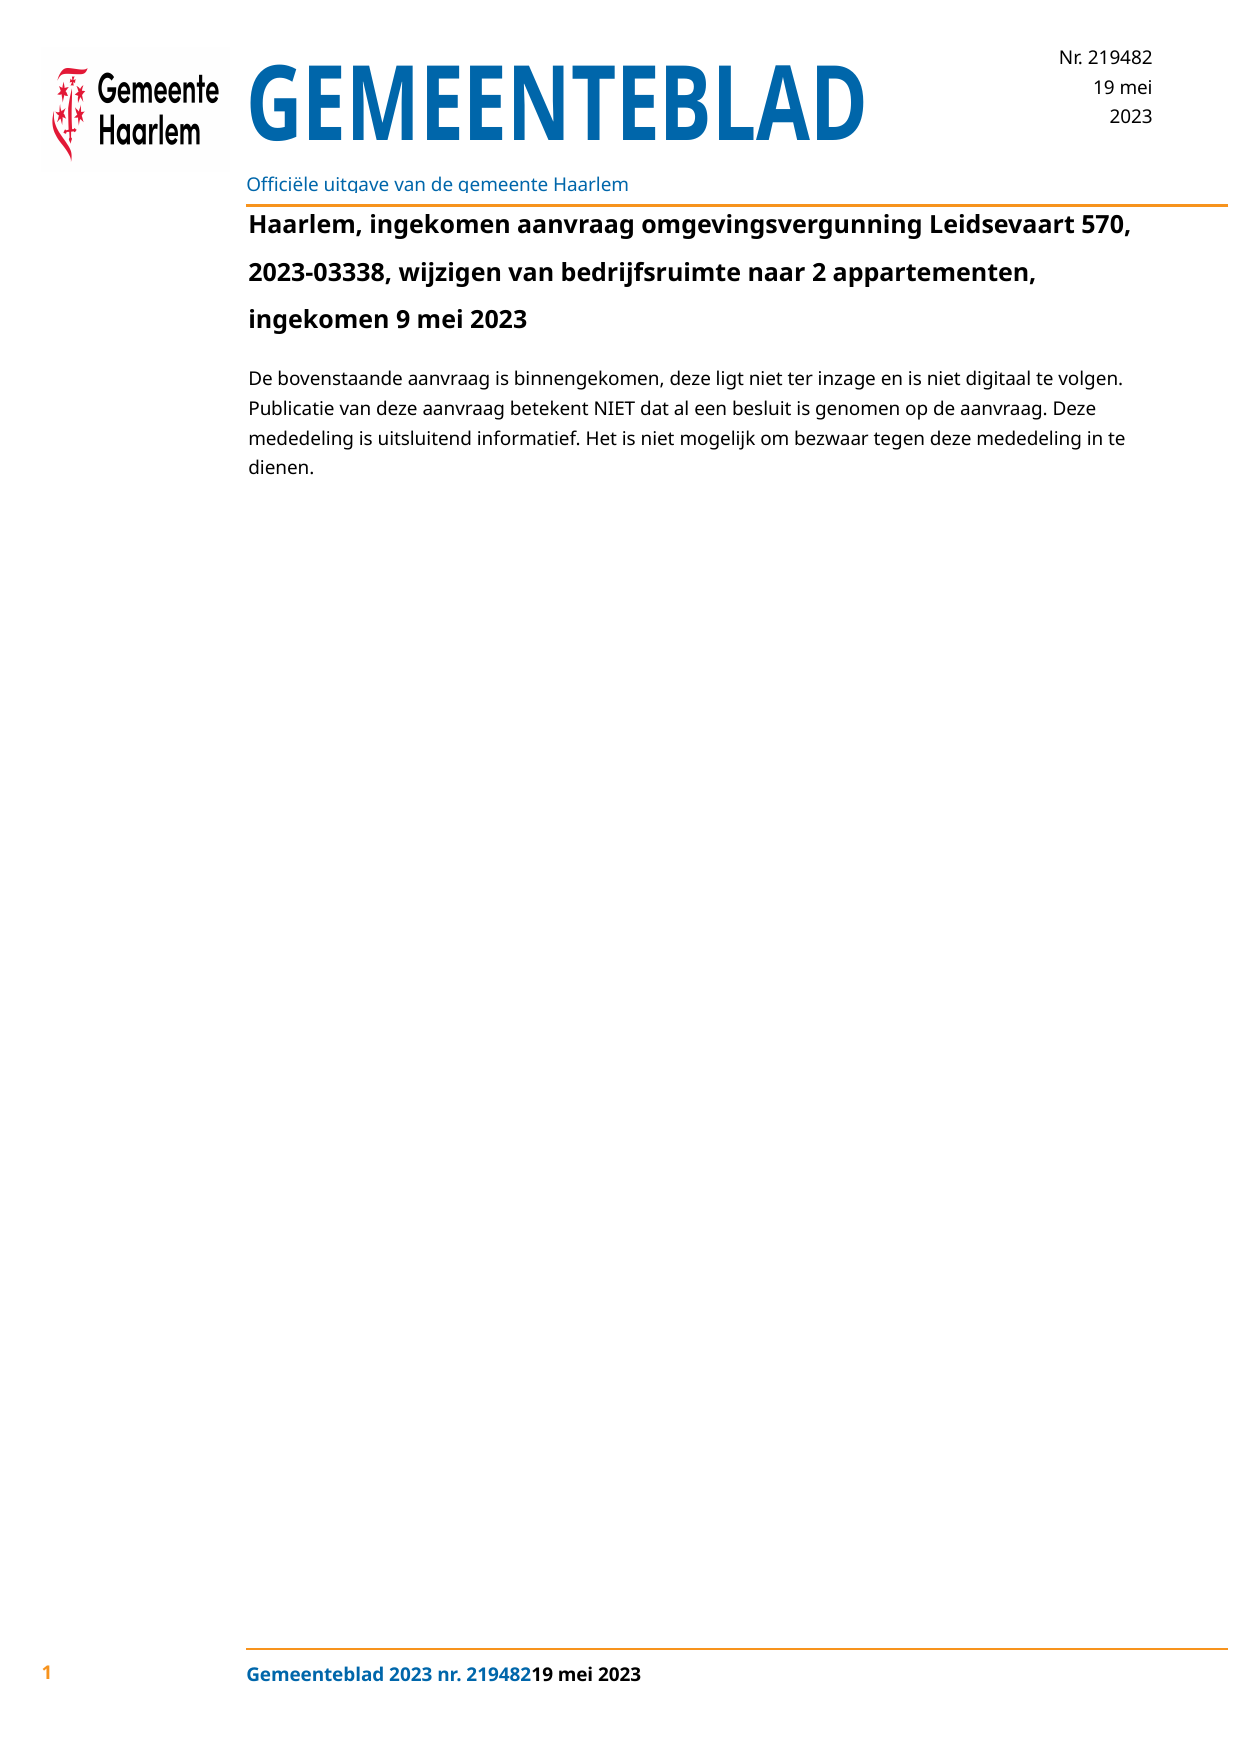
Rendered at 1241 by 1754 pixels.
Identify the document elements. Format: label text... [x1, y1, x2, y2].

text De bovenstaande aanvraag is binnengekomen, deze ligt niet ter inzage en is niet digitaal te volgen. Publicatie van deze aanvraag betekent NIET dat al een besluit is genomen op de aanvraag. Deze mededeling is uitsluitend informatief. Het is niet mogelijk om bezwaar tegen deze mededeling in te dienen. [248, 366, 1152, 480]
picture [41, 47, 231, 172]
text Haarlem, ingekomen aanvraag omgevingsvergunning Leidsevaart 570, 2023-03338, wijzigen van bedrijfsruimte naar 2 appartementen, ingekomen 9 mei 2023 [248, 207, 1152, 336]
